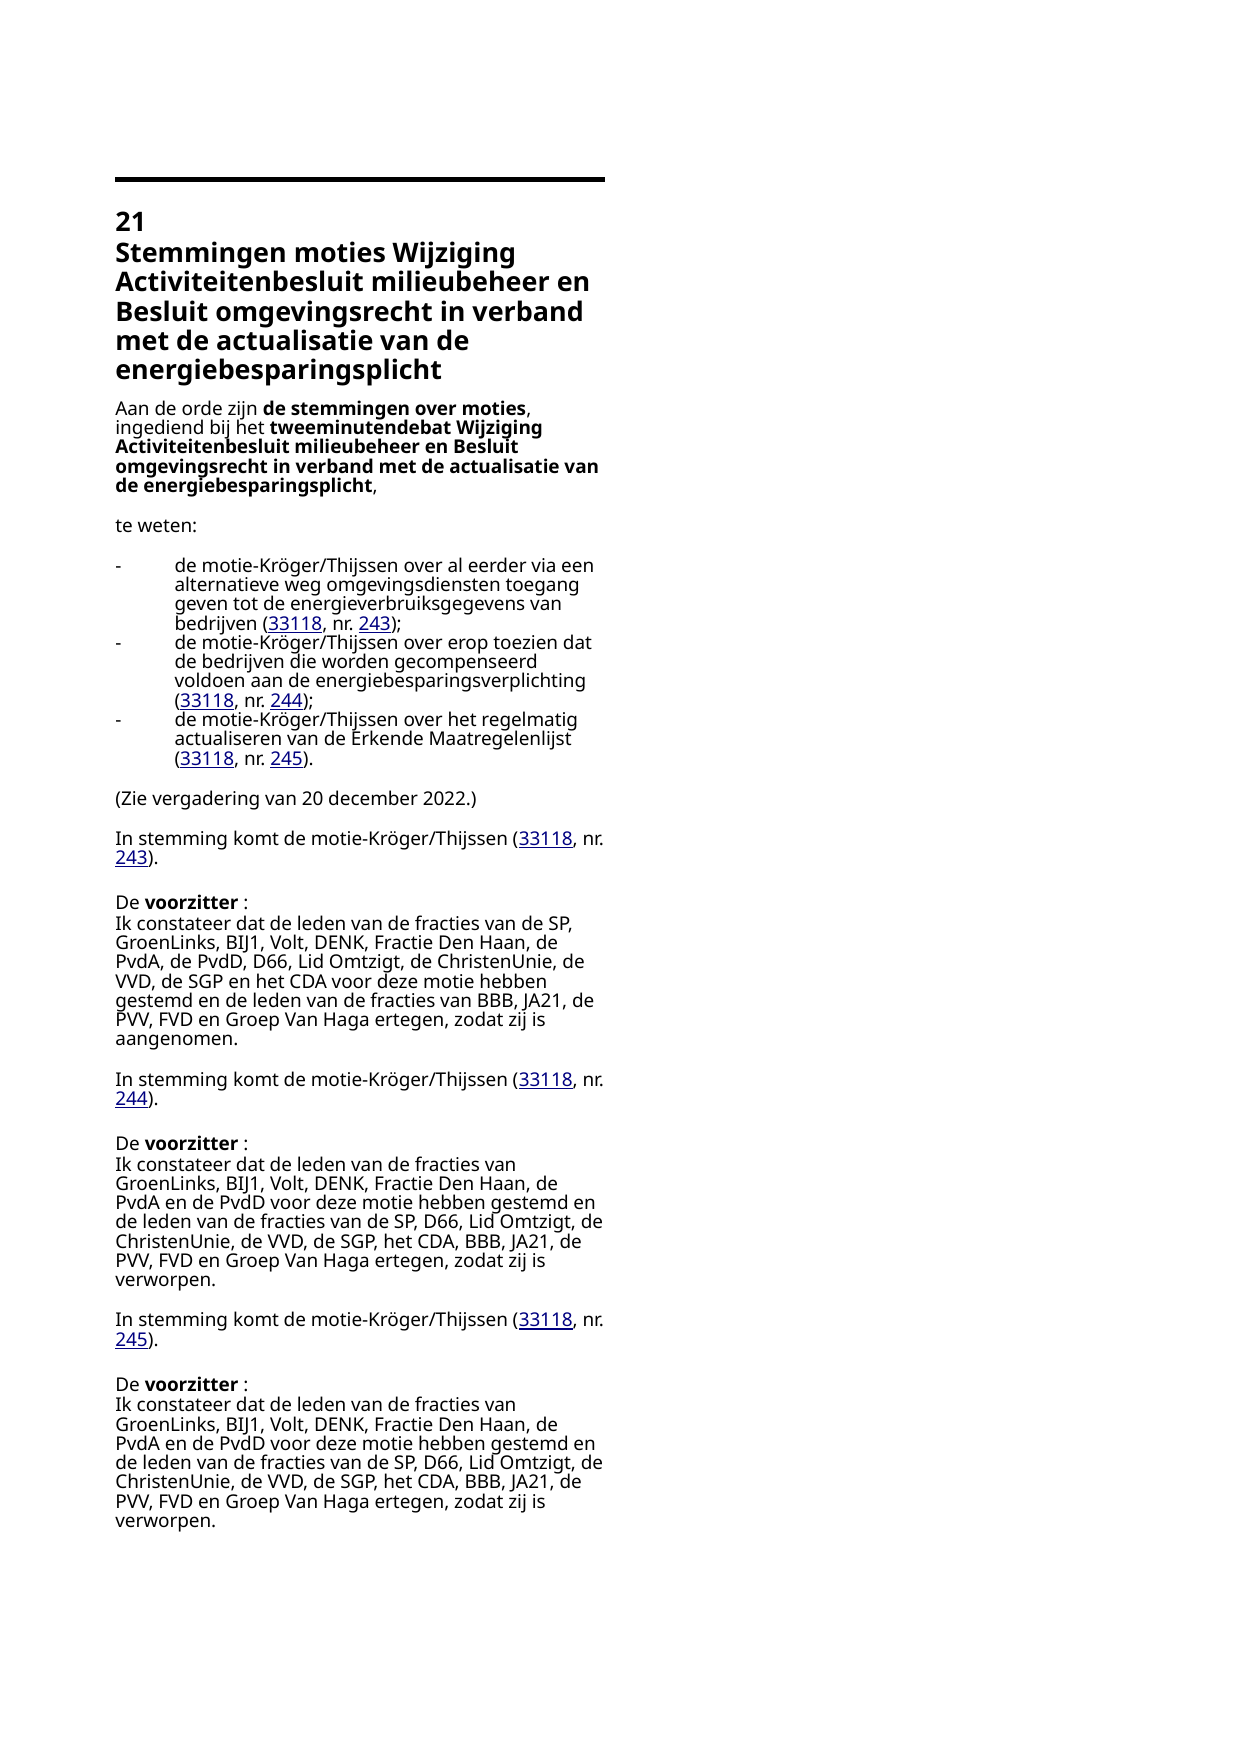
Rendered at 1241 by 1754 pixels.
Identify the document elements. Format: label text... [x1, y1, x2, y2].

list de motie-Kröger/Thijssen over erop toezien dat de bedrijven die worden gecompenseerd voldoen aan de energiebesparingsverplichting (33118, nr. 244); [115, 634, 605, 711]
list de motie-Kröger/Thijssen over het regelmatig actualiseren van de Erkende Maatregelenlijst (33118, nr. 245). [115, 711, 605, 769]
text De voorzitter : [115, 889, 605, 915]
text De voorzitter : [115, 1371, 605, 1396]
text In stemming komt de motie-Kröger/Thijssen (33118, nr. 245). [115, 1311, 605, 1350]
text Ik constateer dat de leden van de fracties van de SP, GroenLinks, BIJ1, Volt, DENK, Fractie Den Haan, de PvdA, de PvdD, D66, Lid Omtzigt, de ChristenUnie, de VVD, de SGP en het CDA voor deze motie hebben gestemd en de leden van de fracties van BBB, JA21, de PVV, FVD en Groep Van Haga ertegen, zodat zij is aangenomen. [115, 915, 605, 1050]
text Ik constateer dat de leden van de fracties van GroenLinks, BIJ1, Volt, DENK, Fractie Den Haan, de PvdA en de PvdD voor deze motie hebben gestemd en de leden van de fracties van de SP, D66, Lid Omtzigt, de ChristenUnie, de VVD, de SGP, het CDA, BBB, JA21, de PVV, FVD en Groep Van Haga ertegen, zodat zij is verworpen. [115, 1396, 605, 1531]
text In stemming komt de motie-Kröger/Thijssen (33118, nr. 243). [115, 830, 605, 868]
text (Zie vergadering van 20 december 2022.) [115, 789, 605, 809]
text In stemming komt de motie-Kröger/Thijssen (33118, nr. 244). [115, 1071, 605, 1109]
text 21 [115, 203, 605, 239]
text te weten: [115, 517, 605, 536]
list de motie-Kröger/Thijssen over al eerder via een alternatieve weg omgevingsdiensten toegang geven tot de energieverbruiksgegevens van bedrijven (33118, nr. 243); [115, 557, 605, 634]
text Stemmingen moties Wijziging Activiteitenbesluit milieubeheer en Besluit omgevingsrecht in verband met de actualisatie van de energiebesparingsplicht [115, 239, 605, 400]
text De voorzitter : [115, 1130, 605, 1156]
text Ik constateer dat de leden van de fracties van GroenLinks, BIJ1, Volt, DENK, Fractie Den Haan, de PvdA en de PvdD voor deze motie hebben gestemd en de leden van de fracties van de SP, D66, Lid Omtzigt, de ChristenUnie, de VVD, de SGP, het CDA, BBB, JA21, de PVV, FVD en Groep Van Haga ertegen, zodat zij is verworpen. [115, 1156, 605, 1291]
text Aan de orde zijn de stemmingen over moties, ingediend bij het tweeminutendebat Wijziging Activiteitenbesluit milieubeheer en Besluit omgevingsrecht in verband met de actualisatie van de energiebesparingsplicht, [115, 400, 605, 496]
